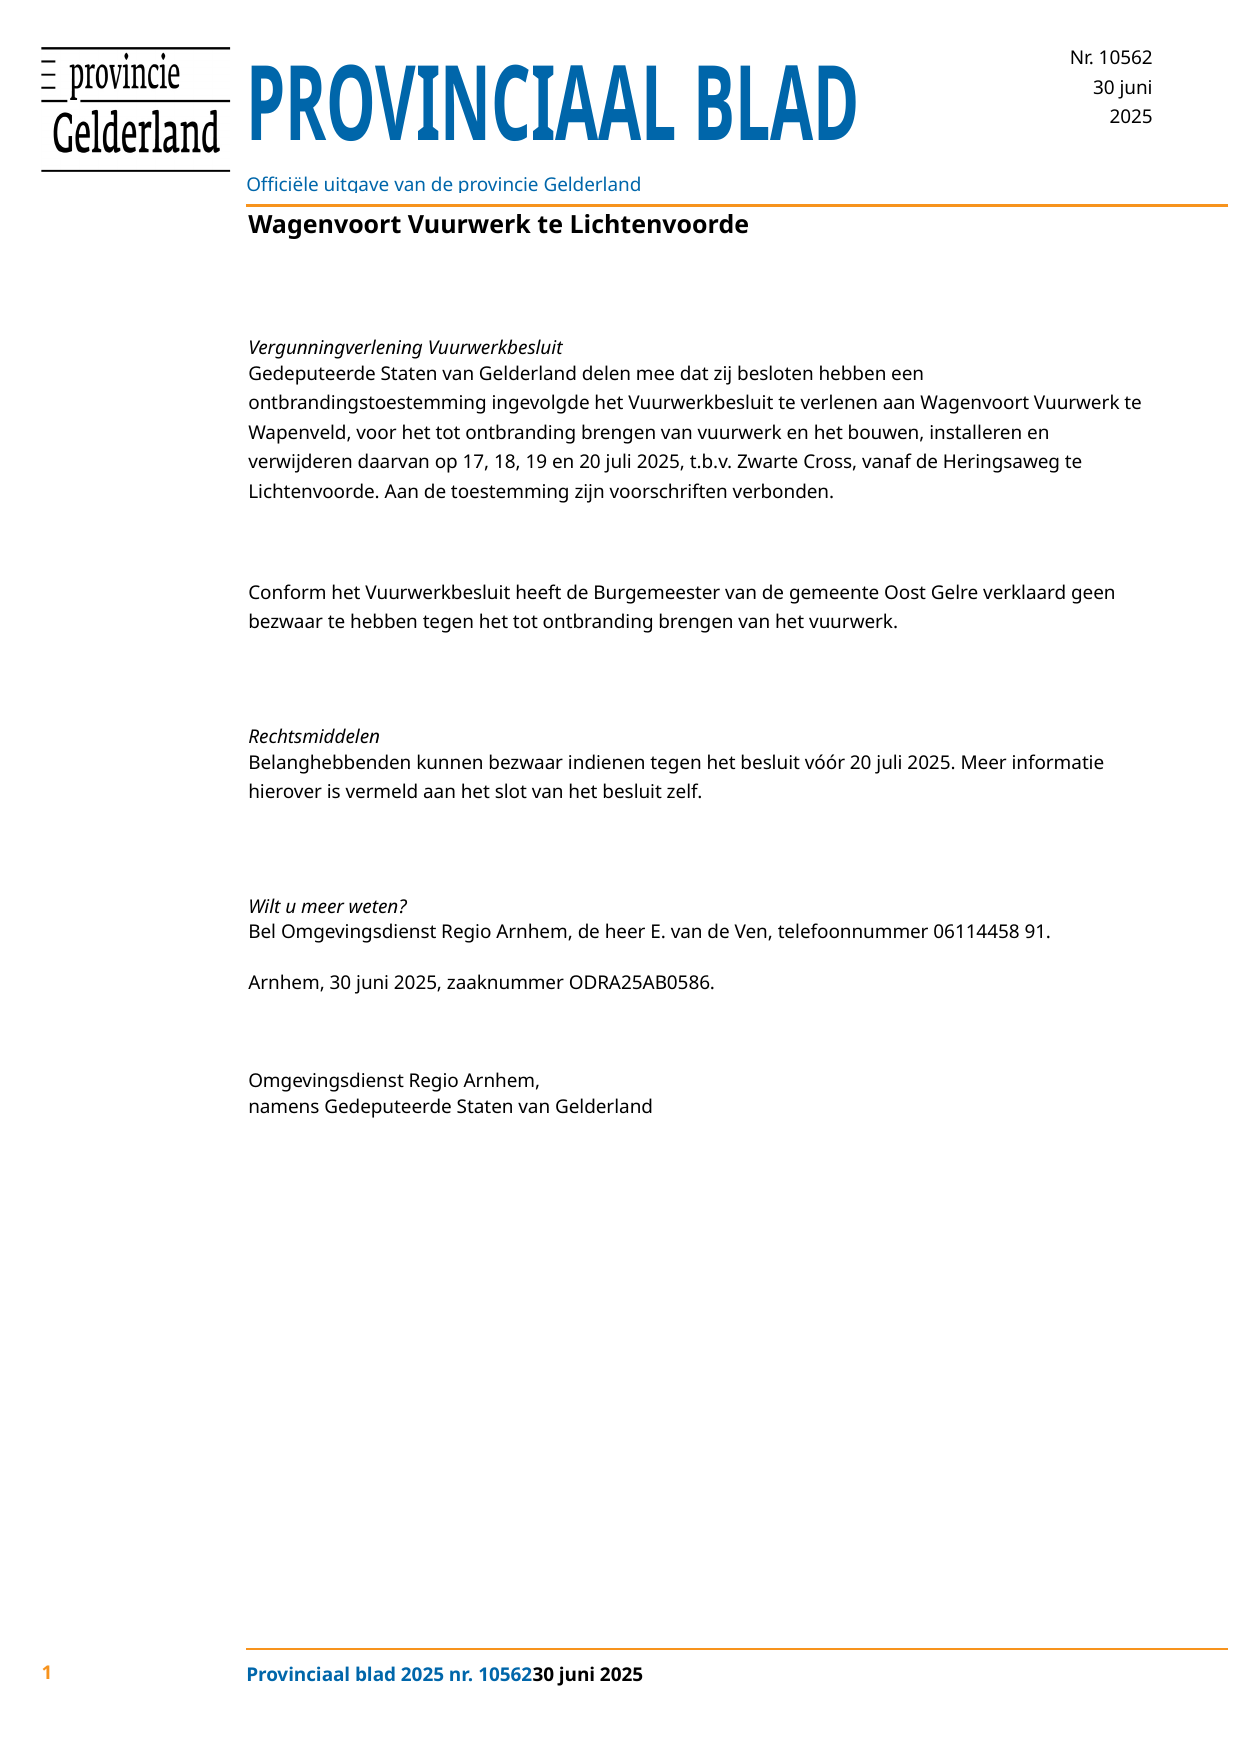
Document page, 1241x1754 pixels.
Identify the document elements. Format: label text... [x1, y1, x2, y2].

picture [41, 47, 231, 172]
text Vergunningverlening Vuurwerkbesluit [248, 334, 1152, 360]
text Conform het Vuurwerkbesluit heeft de Burgemeester van de gemeente Oost Gelre verklaard geen bezwaar te hebben tegen het tot ontbranding brengen van het vuurwerk. [248, 579, 1152, 634]
text Arnhem, 30 juni 2025, zaaknummer ODRA25AB0586. [248, 969, 1152, 995]
text Wagenvoort Vuurwerk te Lichtenvoorde [248, 207, 1152, 241]
text Gedeputeerde Staten van Gelderland delen mee dat zij besloten hebben een ontbrandingstoestemming ingevolgde het Vuurwerkbesluit te verlenen aan Wagenvoort Vuurwerk te Wapenveld, voor het tot ontbranding brengen van vuurwerk en het bouwen, installeren en verwijderen daarvan op 17, 18, 19 en 20 juli 2025, t.b.v. Zwarte Cross, vanaf de Heringsaweg te Lichtenvoorde. Aan de toestemming zijn voorschriften verbonden. [248, 360, 1152, 504]
text Bel Omgevingsdienst Regio Arnhem, de heer E. van de Ven, telefoonnummer 06114458 91. [248, 918, 1152, 944]
text Rechtsmiddelen [248, 723, 1152, 749]
text namens Gedeputeerde Staten van Gelderland [248, 1093, 1152, 1119]
text Omgevingsdienst Regio Arnhem, [248, 1067, 1152, 1093]
text Belanghebbenden kunnen bezwaar indienen tegen het besluit vóór 20 juli 2025. Meer informatie hierover is vermeld aan het slot van het besluit zelf. [248, 749, 1152, 804]
text Wilt u meer weten? [248, 893, 1152, 918]
